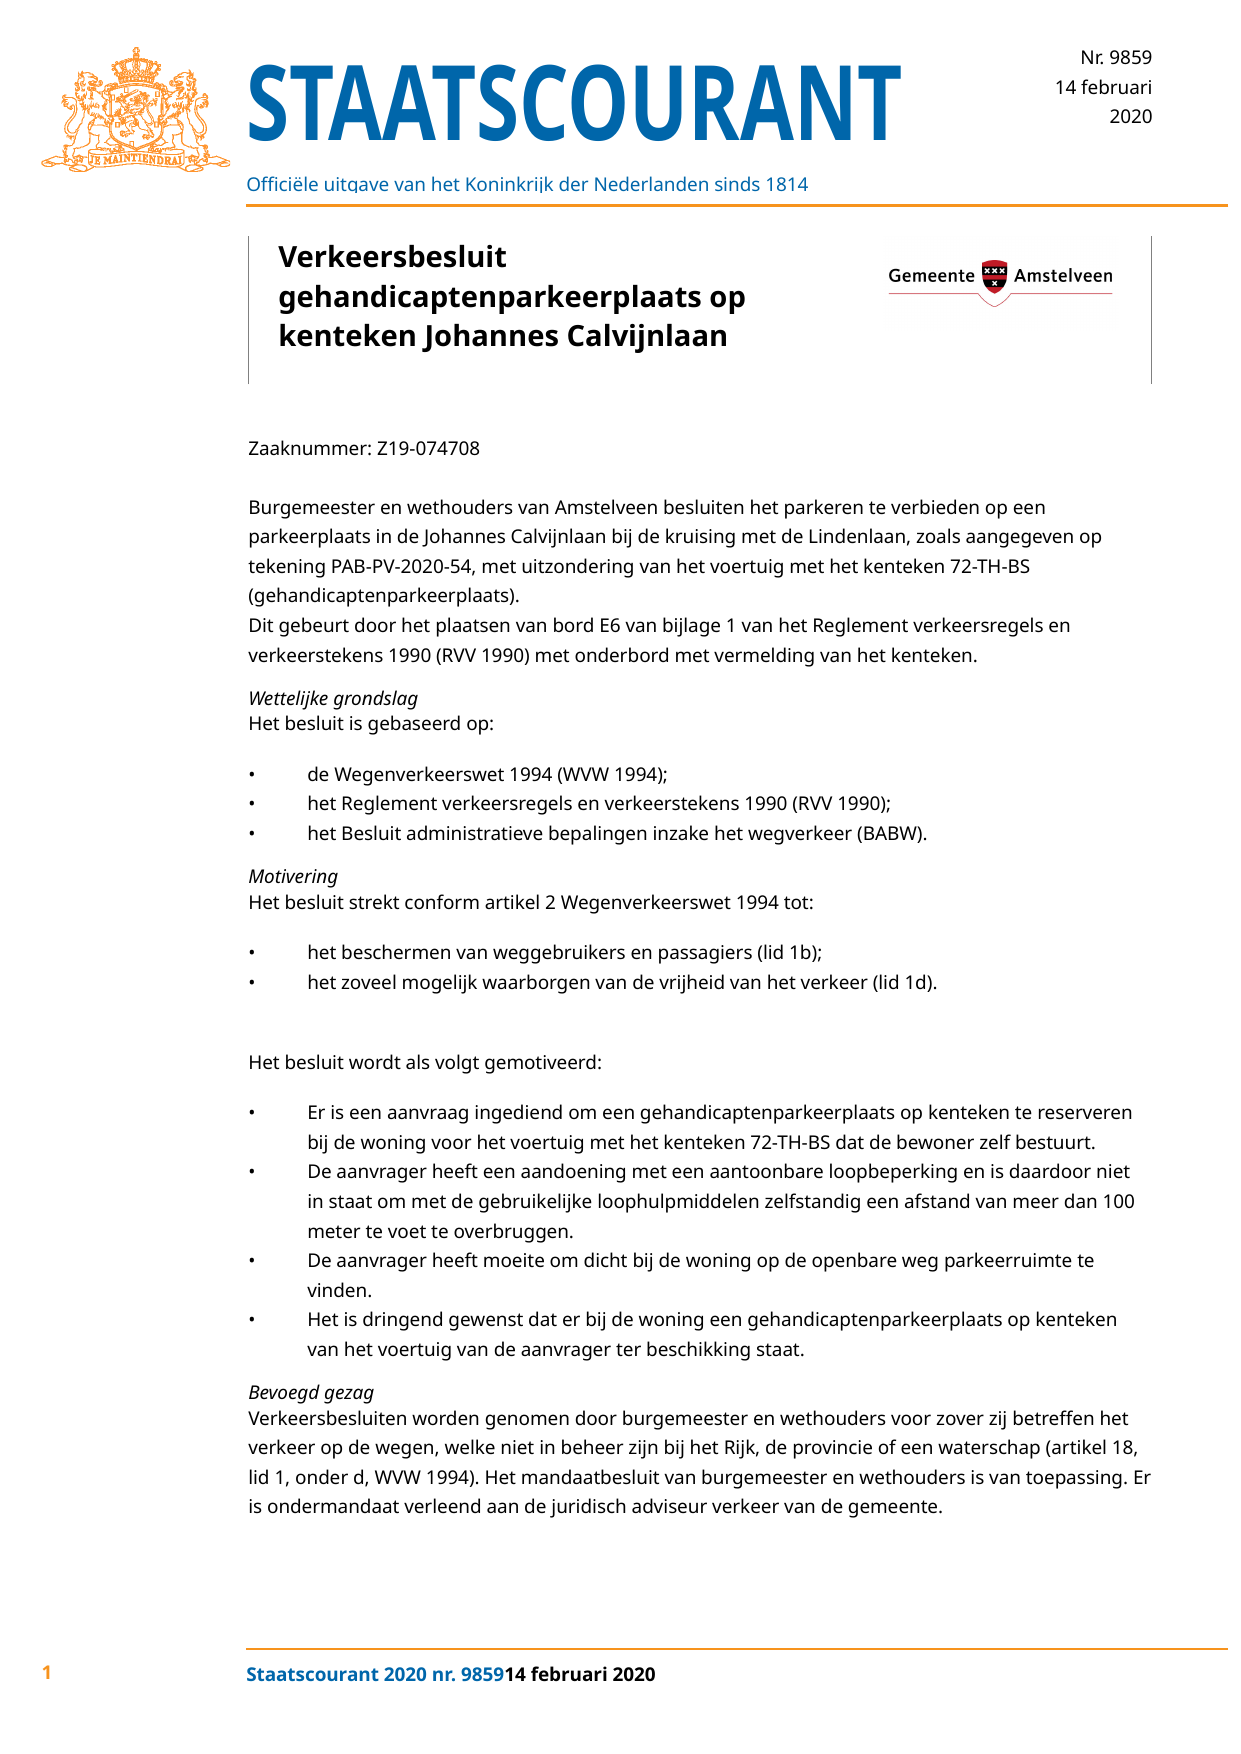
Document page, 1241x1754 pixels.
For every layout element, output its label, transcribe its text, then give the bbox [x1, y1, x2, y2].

text Motivering [248, 863, 1152, 889]
text Het besluit strekt conform artikel 2 Wegenverkeerswet 1994 tot: [248, 889, 1152, 915]
table_header [850, 236, 1151, 384]
text Het besluit is gebaseerd op: [248, 711, 1152, 736]
text Wettelijke grondslag [248, 685, 1152, 711]
text Dit gebeurt door het plaatsen van bord E6 van bijlage 1 van het Reglement verkeersregels en verkeerstekens 1990 (RVV 1990) met onderbord met vermelding van het kenteken. [248, 612, 1152, 667]
list het Reglement verkeersregels en verkeerstekens 1990 (RVV 1990); [248, 791, 1152, 816]
list De aanvrager heeft moeite om dicht bij de woning op de openbare weg parkeerruimte te vinden. [248, 1247, 1152, 1303]
list de Wegenverkeerswet 1994 (WVW 1994); [248, 761, 1152, 787]
picture [882, 236, 1119, 331]
text Verkeersbesluiten worden genomen door burgemeester en wethouders voor zover zij betreffen het verkeer op de wegen, welke niet in beheer zijn bij het Rijk, de provincie of een waterschap (artikel 18, lid 1, onder d, WVW 1994). Het mandaatbesluit van burgemeester en wethouders is van toepassing. Er is ondermandaat verleend aan de juridisch adviseur verkeer van de gemeente. [248, 1405, 1152, 1519]
text Zaaknummer: Z19-074708 [248, 435, 1152, 460]
list het zoveel mogelijk waarborgen van de vrijheid van het verkeer (lid 1d). [248, 969, 1152, 995]
text Burgemeester en wethouders van Amstelveen besluiten het parkeren te verbieden op een parkeerplaats in de Johannes Calvijnlaan bij de kruising met de Lindenlaan, zoals aangegeven op tekening PAB-PV-2020-54, met uitzondering van het voertuig met het kenteken 72-TH-BS (gehandicaptenparkeerplaats). [248, 494, 1152, 608]
text Bevoegd gezag [248, 1379, 1152, 1405]
list het Besluit administratieve bepalingen inzake het wegverkeer (BABW). [248, 820, 1152, 846]
picture [41, 47, 231, 172]
list De aanvrager heeft een aandoening met een aantoonbare loopbeperking en is daardoor niet in staat om met de gebruikelijke loophulpmiddelen zelfstandig een afstand van meer dan 100 meter te voet te overbruggen. [248, 1159, 1152, 1243]
table_header Verkeersbesluit gehandicaptenparkeerplaats op kenteken Johannes Calvijnlaan [249, 236, 850, 384]
text Het besluit wordt als volgt gemotiveerd: [248, 1049, 1152, 1075]
list Het is dringend gewenst dat er bij de woning een gehandicaptenparkeerplaats op kenteken van het voertuig van de aanvrager ter beschikking staat. [248, 1307, 1152, 1362]
list Er is een aanvraag ingediend om een gehandicaptenparkeerplaats op kenteken te reserveren bij de woning voor het voertuig met het kenteken 72-TH-BS dat de bewoner zelf bestuurt. [248, 1099, 1152, 1155]
list het beschermen van weggebruikers en passagiers (lid 1b); [248, 939, 1152, 965]
